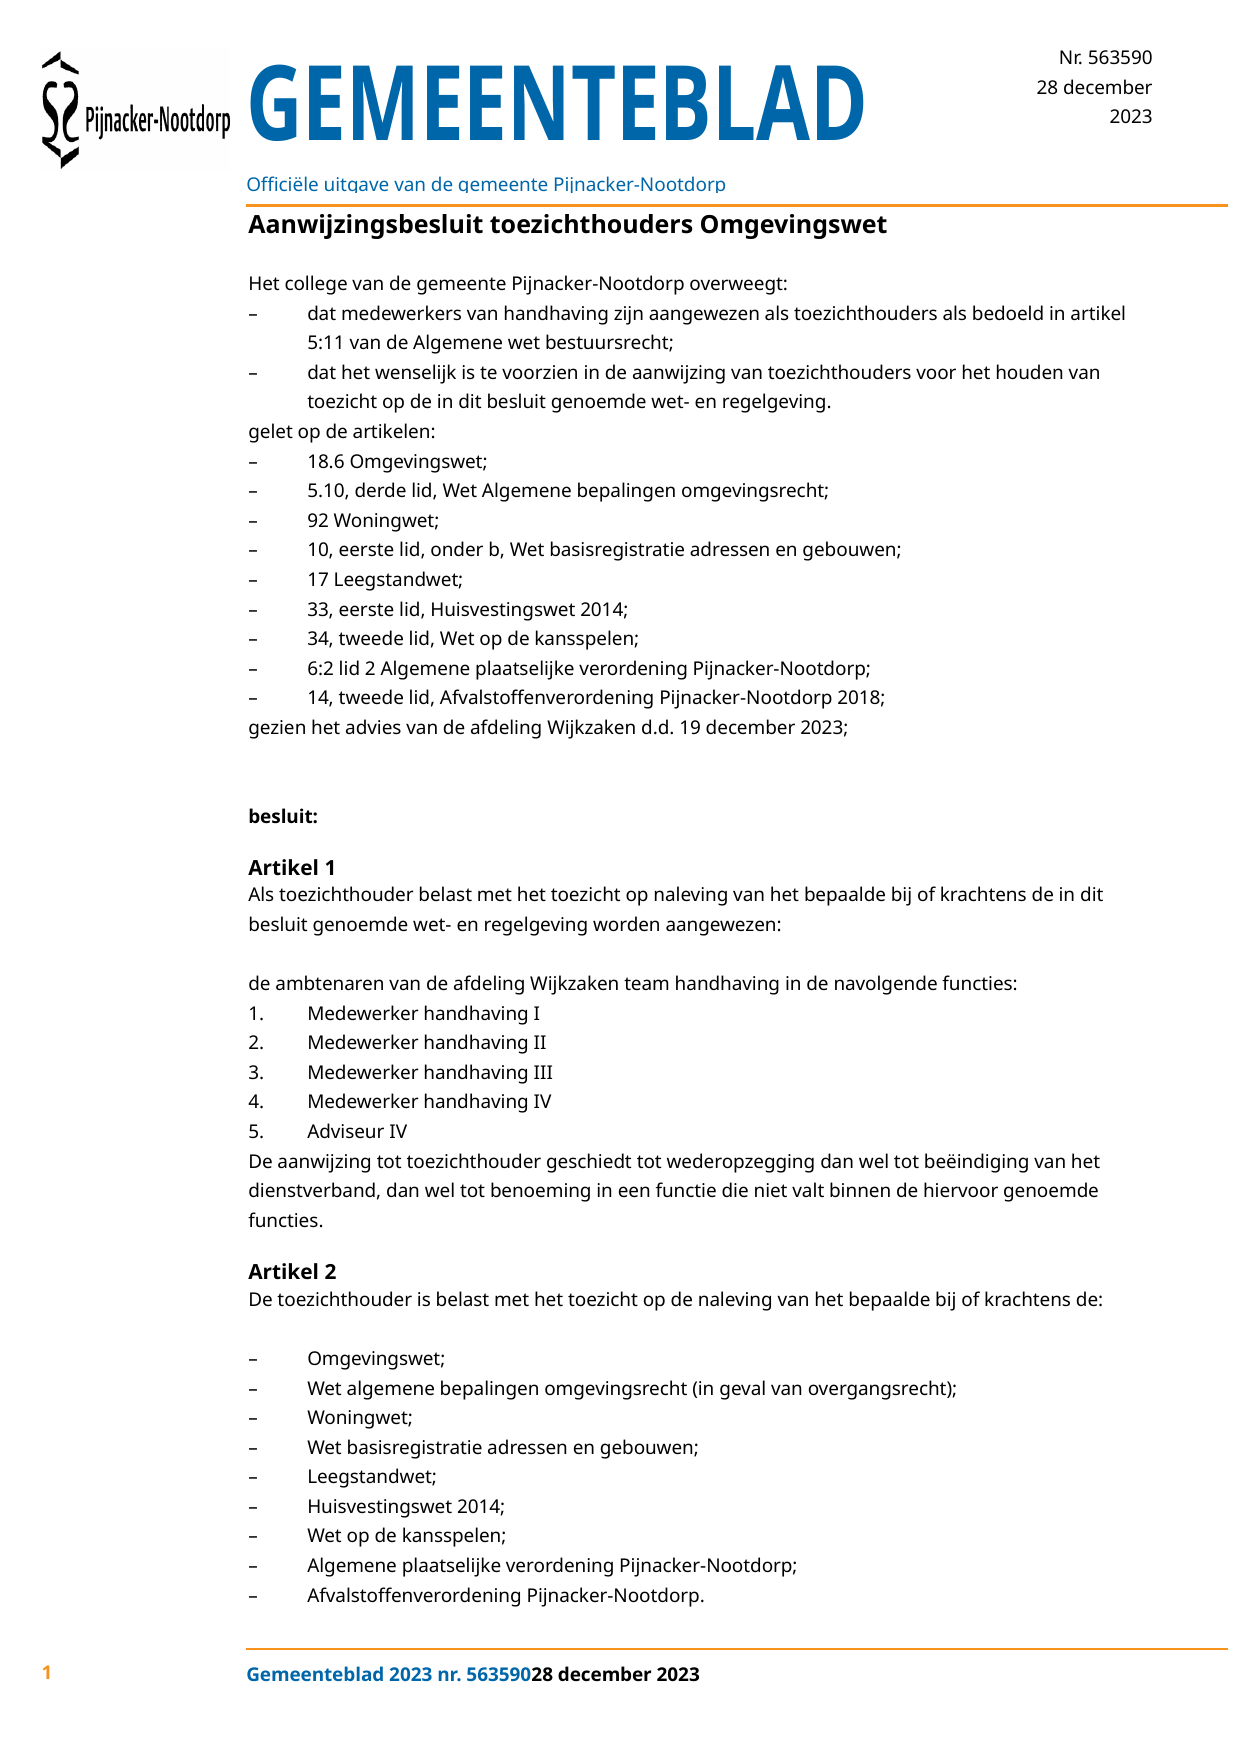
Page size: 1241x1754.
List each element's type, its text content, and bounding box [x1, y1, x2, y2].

list 18.6 Omgevingswet; [248, 448, 1152, 473]
text gelet op de artikelen: [248, 418, 1152, 444]
list Wet op de kansspelen; [248, 1523, 1152, 1548]
list 17 Leegstandwet; [248, 566, 1152, 592]
list Omgevingswet; [248, 1345, 1152, 1371]
text gezien het advies van de afdeling Wijkzaken d.d. 19 december 2023; [248, 714, 1152, 740]
list Afvalstoffenverordening Pijnacker-Nootdorp. [248, 1582, 1152, 1607]
text Artikel 2 [248, 1257, 1152, 1286]
list 33, eerste lid, Huisvestingswet 2014; [248, 596, 1152, 621]
list Medewerker handhaving II [248, 1029, 1152, 1055]
text besluit: [248, 803, 1152, 828]
list Medewerker handhaving III [248, 1059, 1152, 1085]
list 34, tweede lid, Wet op de kansspelen; [248, 625, 1152, 651]
picture [41, 47, 231, 172]
list Woningwet; [248, 1404, 1152, 1430]
text Het college van de gemeente Pijnacker-Nootdorp overweegt: [248, 270, 1152, 296]
list Adviseur IV [248, 1118, 1152, 1144]
list Wet basisregistratie adressen en gebouwen; [248, 1434, 1152, 1459]
text Aanwijzingsbesluit toezichthouders Omgevingswet [248, 207, 1152, 241]
text De toezichthouder is belast met het toezicht op de naleving van het bepaalde bij of krachtens de: [248, 1286, 1152, 1312]
text de ambtenaren van de afdeling Wijkzaken team handhaving in de navolgende functies: [248, 970, 1152, 996]
text De aanwijzing tot toezichthouder geschiedt tot wederopzegging dan wel tot beëindiging van het dienstverband, dan wel tot benoeming in een functie die niet valt binnen de hiervoor genoemde functies. [248, 1148, 1152, 1233]
list Medewerker handhaving I [248, 1000, 1152, 1026]
list 6:2 lid 2 Algemene plaatselijke verordening Pijnacker-Nootdorp; [248, 655, 1152, 681]
list Algemene plaatselijke verordening Pijnacker-Nootdorp; [248, 1552, 1152, 1578]
list 5.10, derde lid, Wet Algemene bepalingen omgevingsrecht; [248, 477, 1152, 503]
list 14, tweede lid, Afvalstoffenverordening Pijnacker-Nootdorp 2018; [248, 684, 1152, 710]
list Huisvestingswet 2014; [248, 1493, 1152, 1519]
list Medewerker handhaving IV [248, 1089, 1152, 1114]
list dat medewerkers van handhaving zijn aangewezen als toezichthouders als bedoeld in artikel 5:11 van de Algemene wet bestuursrecht; [248, 300, 1152, 355]
list 10, eerste lid, onder b, Wet basisregistratie adressen en gebouwen; [248, 537, 1152, 562]
list Leegstandwet; [248, 1463, 1152, 1489]
list dat het wenselijk is te voorzien in de aanwijzing van toezichthouders voor het houden van toezicht op de in dit besluit genoemde wet- en regelgeving. [248, 359, 1152, 414]
list Wet algemene bepalingen omgevingsrecht (in geval van overgangsrecht); [248, 1375, 1152, 1400]
list 92 Woningwet; [248, 507, 1152, 533]
text Artikel 1 [248, 853, 1152, 882]
text Als toezichthouder belast met het toezicht op naleving van het bepaalde bij of krachtens de in dit besluit genoemde wet- en regelgeving worden aangewezen: [248, 882, 1152, 937]
